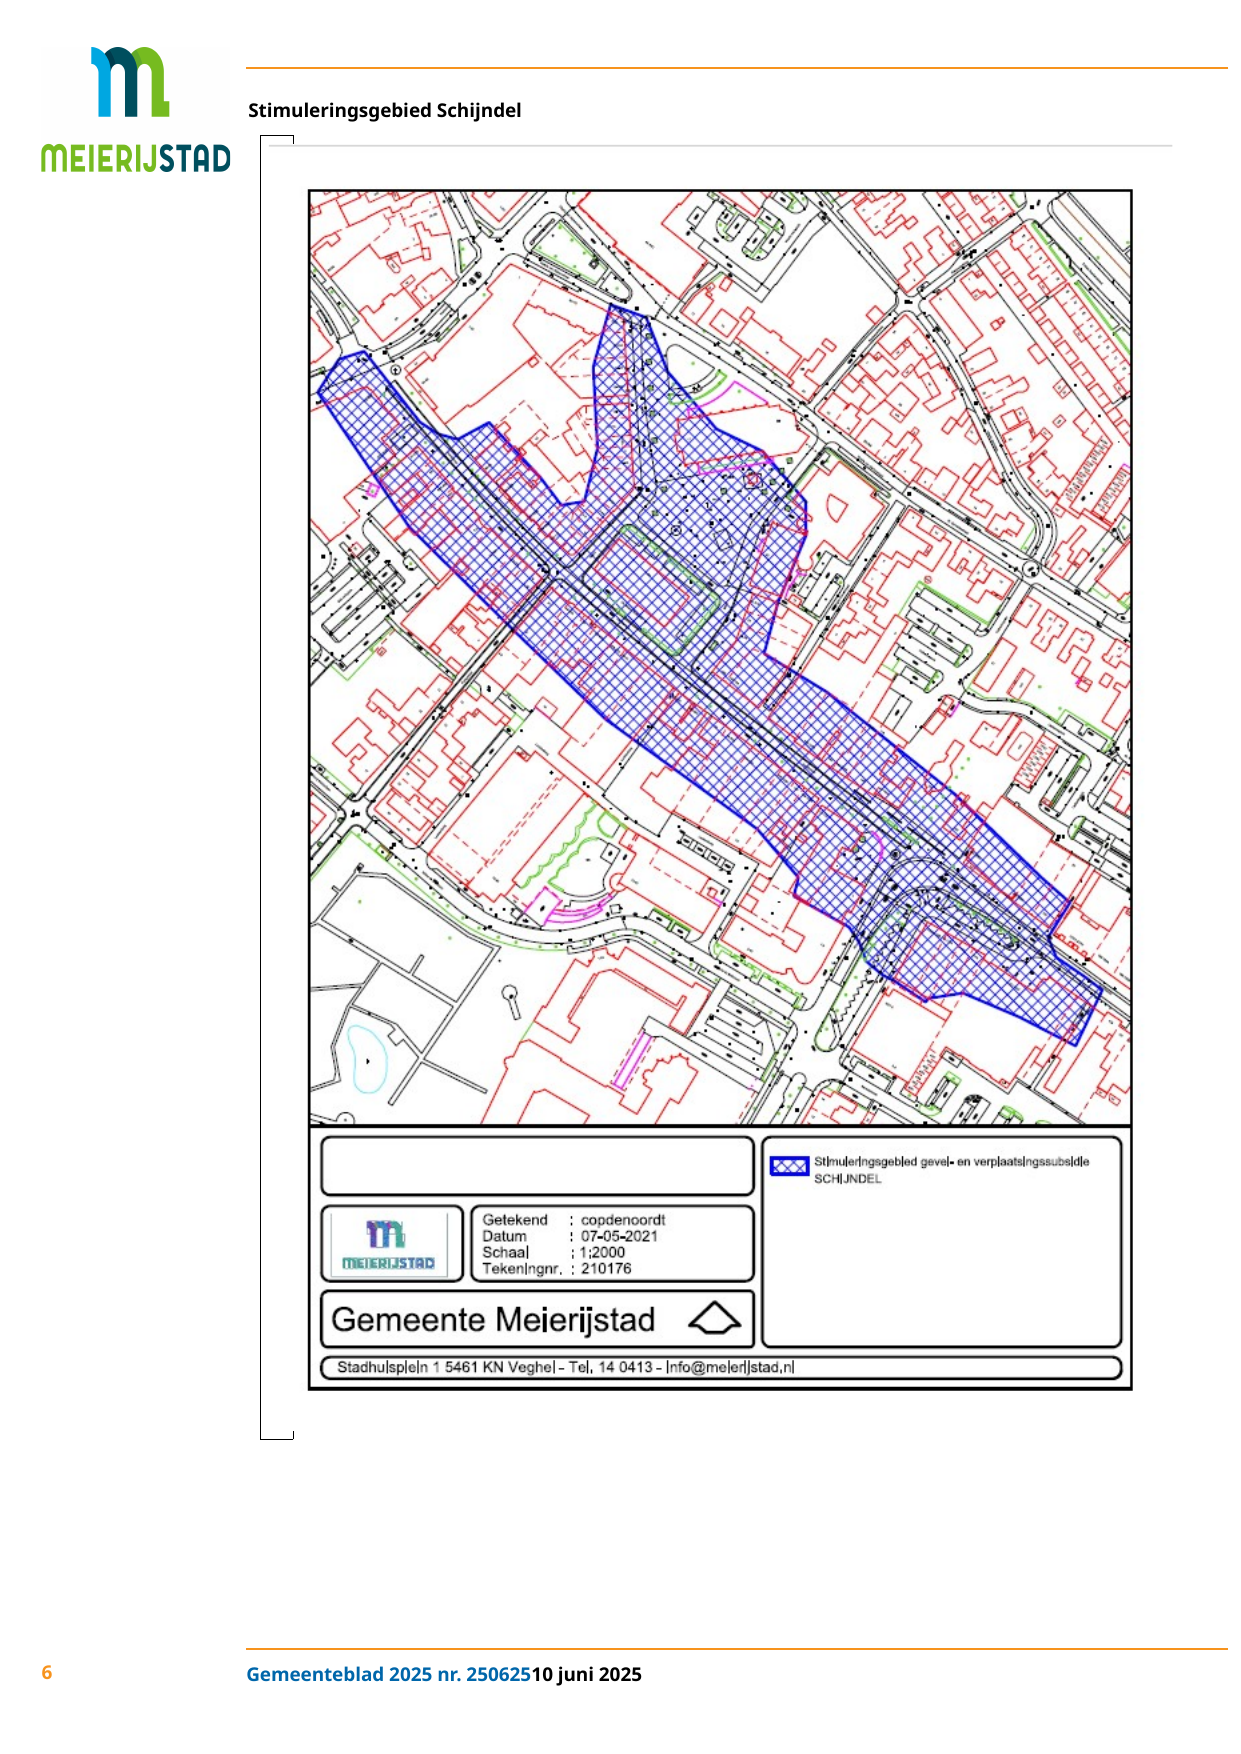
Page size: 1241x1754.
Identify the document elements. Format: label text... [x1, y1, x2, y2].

text Stimuleringsgebied Schijndel [248, 95, 1152, 123]
picture [268, 144, 1173, 1431]
picture [41, 47, 231, 172]
